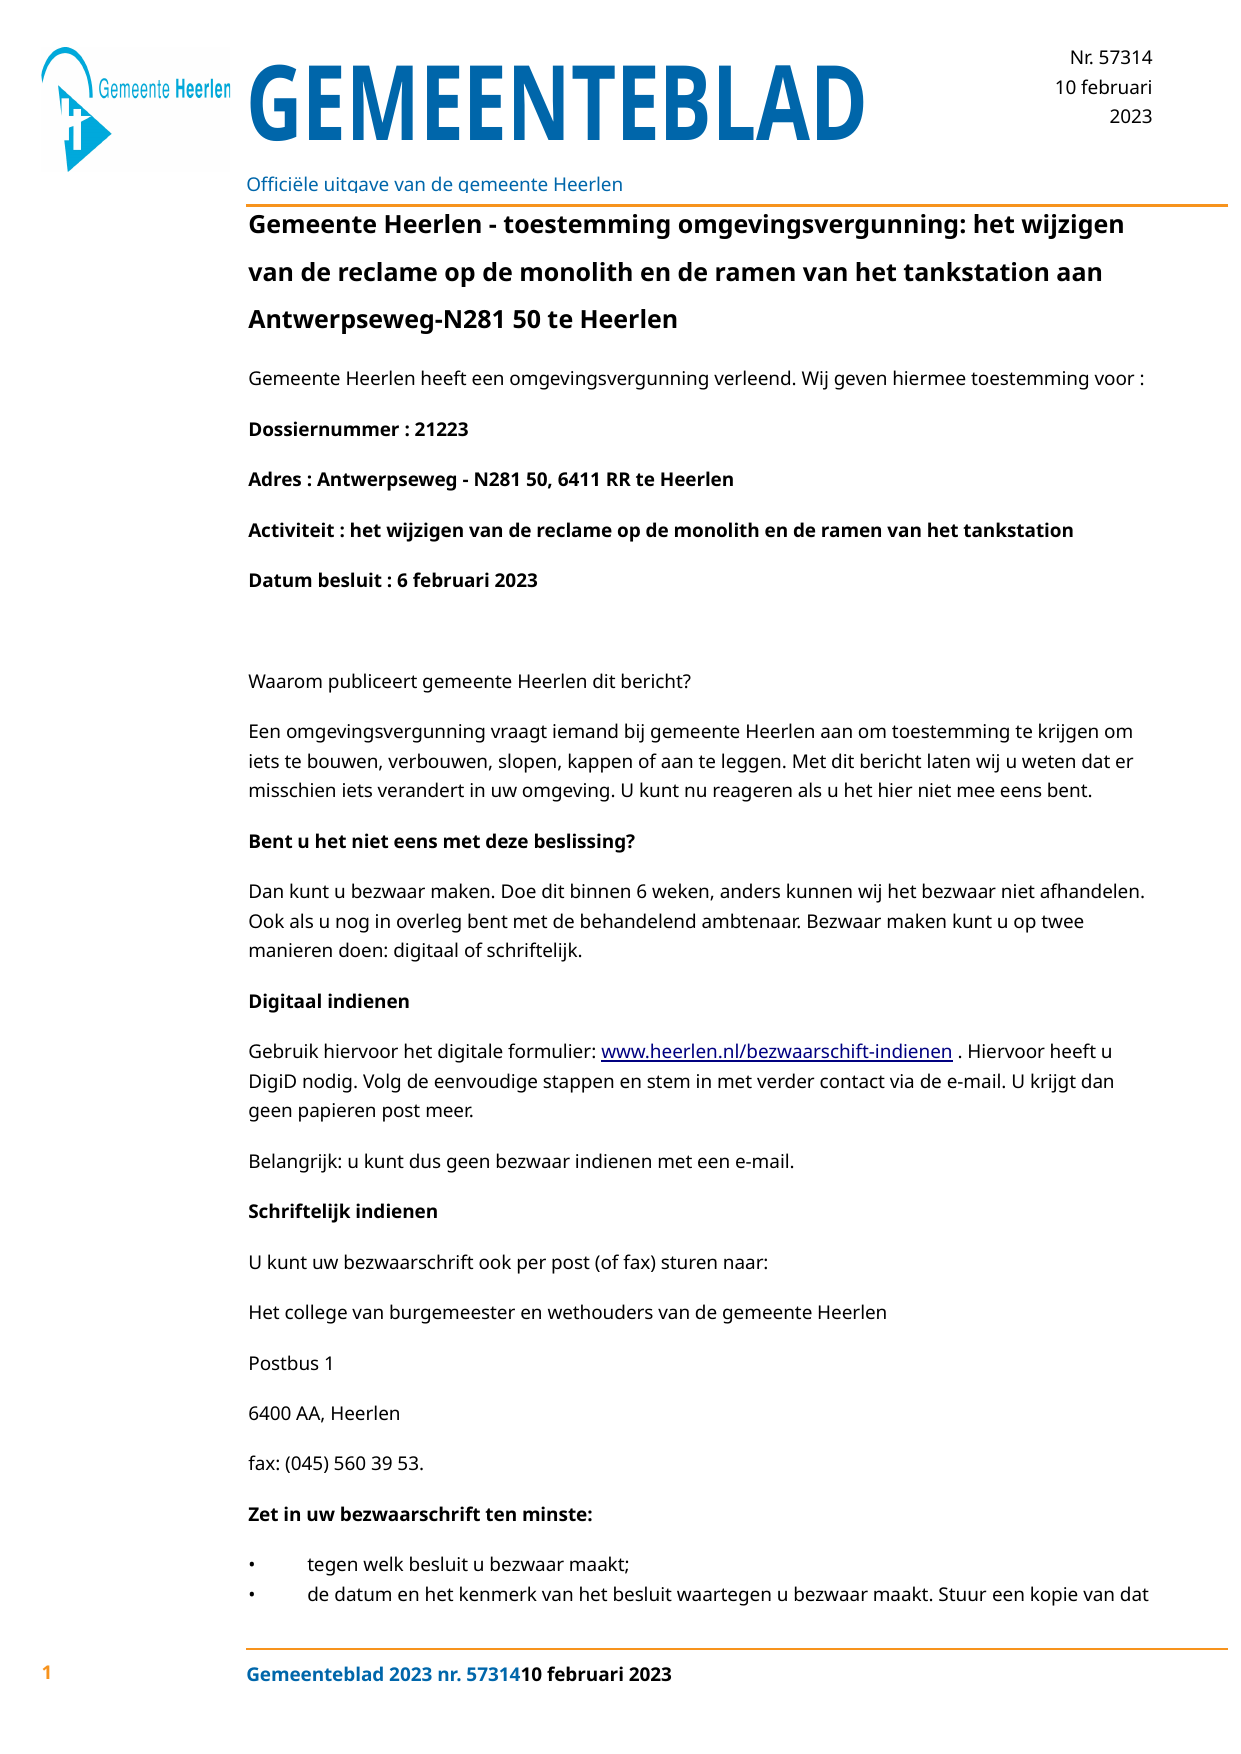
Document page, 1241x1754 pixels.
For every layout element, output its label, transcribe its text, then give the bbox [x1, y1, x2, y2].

text Adres : Antwerpseweg - N281 50, 6411 RR te Heerlen [248, 466, 1152, 492]
text U kunt uw bezwaarschrift ook per post (of fax) sturen naar: [248, 1249, 1152, 1274]
text Waarom publiceert gemeente Heerlen dit bericht? [248, 668, 1152, 694]
text Een omgevingsvergunning vraagt iemand bij gemeente Heerlen aan om toestemming te krijgen om iets te bouwen, verbouwen, slopen, kappen of aan te leggen. Met dit bericht laten wij u weten dat er misschien iets verandert in uw omgeving. U kunt nu reageren als u het hier niet mee eens bent. [248, 718, 1152, 803]
text Gebruik hiervoor het digitale formulier: www.heerlen.nl/bezwaarschift-indienen . Hiervoor heeft u DigiD nodig. Volg de eenvoudige stappen en stem in met verder contact via de e-mail. U krijgt dan geen papieren post meer. [248, 1038, 1152, 1123]
picture [41, 47, 231, 172]
text fax: (045) 560 39 53. [248, 1451, 1152, 1476]
text Belangrijk: u kunt dus geen bezwaar indienen met een e-mail. [248, 1148, 1152, 1174]
text Digitaal indienen [248, 988, 1152, 1014]
text 6400 AA, Heerlen [248, 1400, 1152, 1426]
text Datum besluit : 6 februari 2023 [248, 567, 1152, 593]
picture [41, 47, 59, 70]
text Zet in uw bezwaarschrift ten minste: [248, 1501, 1152, 1527]
text Gemeente Heerlen heeft een omgevingsvergunning verleend. Wij geven hiermee toestemming voor : [248, 366, 1152, 391]
text Gemeente Heerlen - toestemming omgevingsvergunning: het wijzigen van de reclame op de monolith en de ramen van het tankstation aan Antwerpseweg-N281 50 te Heerlen [248, 207, 1152, 336]
text Activiteit : het wijzigen van de reclame op de monolith en de ramen van het tankstation [248, 517, 1152, 542]
list tegen welk besluit u bezwaar maakt; [248, 1551, 1152, 1577]
text Schriftelijk indienen [248, 1198, 1152, 1224]
text Dossiernummer : 21223 [248, 416, 1152, 442]
text Postbus 1 [248, 1350, 1152, 1375]
text Bent u het niet eens met deze beslissing? [248, 828, 1152, 854]
text Het college van burgemeester en wethouders van de gemeente Heerlen [248, 1299, 1152, 1325]
text Dan kunt u bezwaar maken. Doe dit binnen 6 weken, anders kunnen wij het bezwaar niet afhandelen. Ook als u nog in overleg bent met de behandelend ambtenaar. Bezwaar maken kunt u op twee manieren doen: digitaal of schriftelijk. [248, 878, 1152, 963]
list de datum en het kenmerk van het besluit waartegen u bezwaar maakt. Stuur een kopie van dat [248, 1581, 1152, 1607]
